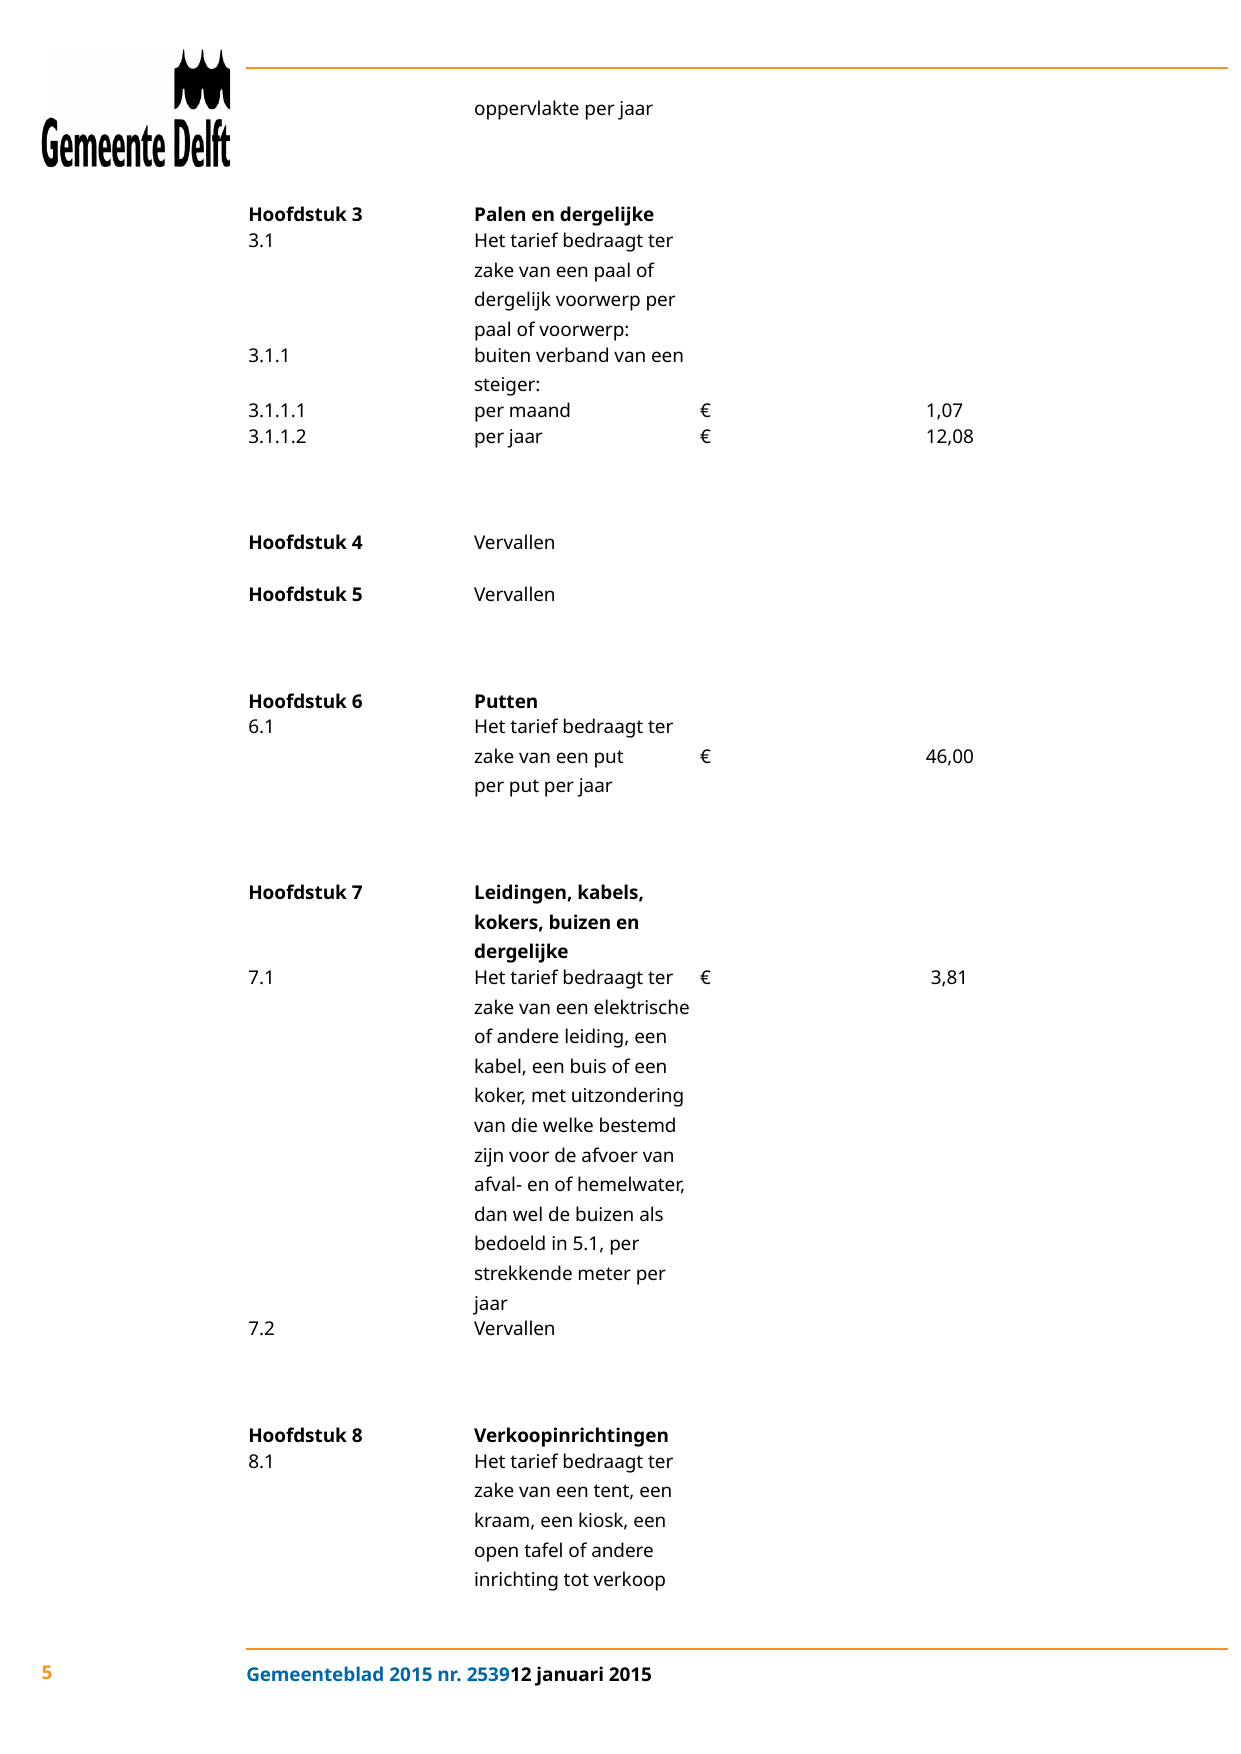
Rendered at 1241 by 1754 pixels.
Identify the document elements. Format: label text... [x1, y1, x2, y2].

table_cell per jaar [474, 423, 700, 448]
table_cell 7.1 [248, 964, 474, 1316]
table_cell 3.1.1.2 [248, 423, 474, 448]
table_cell buiten verband van een steiger: [474, 342, 700, 397]
table_cell [700, 1448, 926, 1592]
table_cell 7.2 [248, 1316, 474, 1341]
table_cell 3.1.1.1 [248, 397, 474, 423]
table_cell [926, 1448, 1152, 1592]
table_cell [474, 555, 700, 581]
table_cell € [700, 714, 926, 798]
table_cell 12,08 [926, 423, 1152, 448]
table_header Hoofdstuk 8 [248, 1422, 474, 1448]
table_header Hoofdstuk 7 [248, 880, 474, 964]
table_header Hoofdstuk 6 [248, 688, 474, 713]
table_cell [700, 555, 926, 581]
table_header [926, 202, 1152, 227]
table_cell Vervallen [474, 581, 700, 607]
table_header [926, 880, 1152, 964]
table_cell Het tarief bedraagt ter zake van een tent, een kraam, een kiosk, een open tafel of andere inrichting tot verkoop [474, 1448, 700, 1592]
table_cell [926, 227, 1152, 342]
table_cell per maand [474, 397, 700, 423]
table_cell 6.1 [248, 714, 474, 798]
table_header [700, 1422, 926, 1448]
table_cell oppervlakte per jaar [474, 95, 700, 121]
table_header Hoofdstuk 4 [248, 530, 474, 555]
table_cell Het tarief bedraagt ter zake van een paal of dergelijk voorwerp per paal of voorwerp: [474, 227, 700, 342]
table_header [700, 202, 926, 227]
table_cell Hoofdstuk 5 [248, 581, 474, 607]
table_cell Vervallen [474, 1316, 700, 1341]
table_cell [926, 1316, 1152, 1341]
table_header [700, 688, 926, 713]
table_header [700, 530, 926, 555]
table_header Palen en dergelijke [474, 202, 700, 227]
table_cell Het tarief bedraagt ter zake van een put per put per jaar [474, 714, 700, 798]
table_cell € [700, 423, 926, 448]
table_cell 8.1 [248, 1448, 474, 1592]
table_cell [700, 227, 926, 342]
table_cell [700, 95, 926, 121]
table_header Verkoopinrichtingen [474, 1422, 700, 1448]
table_cell [700, 581, 926, 607]
table_cell [926, 95, 1152, 121]
table_cell [248, 555, 474, 581]
table_cell Het tarief bedraagt ter zake van een elektrische of andere leiding, een kabel, een buis of een koker, met uitzondering van die welke bestemd zijn voor de afvoer van afval- en of hemelwater, dan wel de buizen als bedoeld in 5.1, per strekkende meter per jaar [474, 964, 700, 1316]
table_cell [926, 581, 1152, 607]
table_cell 3,81 [926, 964, 1152, 1316]
table_cell 3.1.1 [248, 342, 474, 397]
table_header Hoofdstuk 3 [248, 202, 474, 227]
table_cell € [700, 397, 926, 423]
picture [41, 47, 231, 172]
table_cell [248, 95, 474, 121]
table_cell 1,07 [926, 397, 1152, 423]
table_header Putten [474, 688, 700, 713]
table_cell 3.1 [248, 227, 474, 342]
table_header [926, 1422, 1152, 1448]
table_header [700, 880, 926, 964]
table_header [926, 530, 1152, 555]
table_cell € [700, 964, 926, 1316]
table_header Leidingen, kabels, kokers, buizen en dergelijke [474, 880, 700, 964]
table_cell 46,00 [926, 714, 1152, 798]
table_header [926, 688, 1152, 713]
table_header Vervallen [474, 530, 700, 555]
table_cell [926, 342, 1152, 397]
table_cell [700, 342, 926, 397]
table_cell [926, 555, 1152, 581]
table_cell [700, 1316, 926, 1341]
